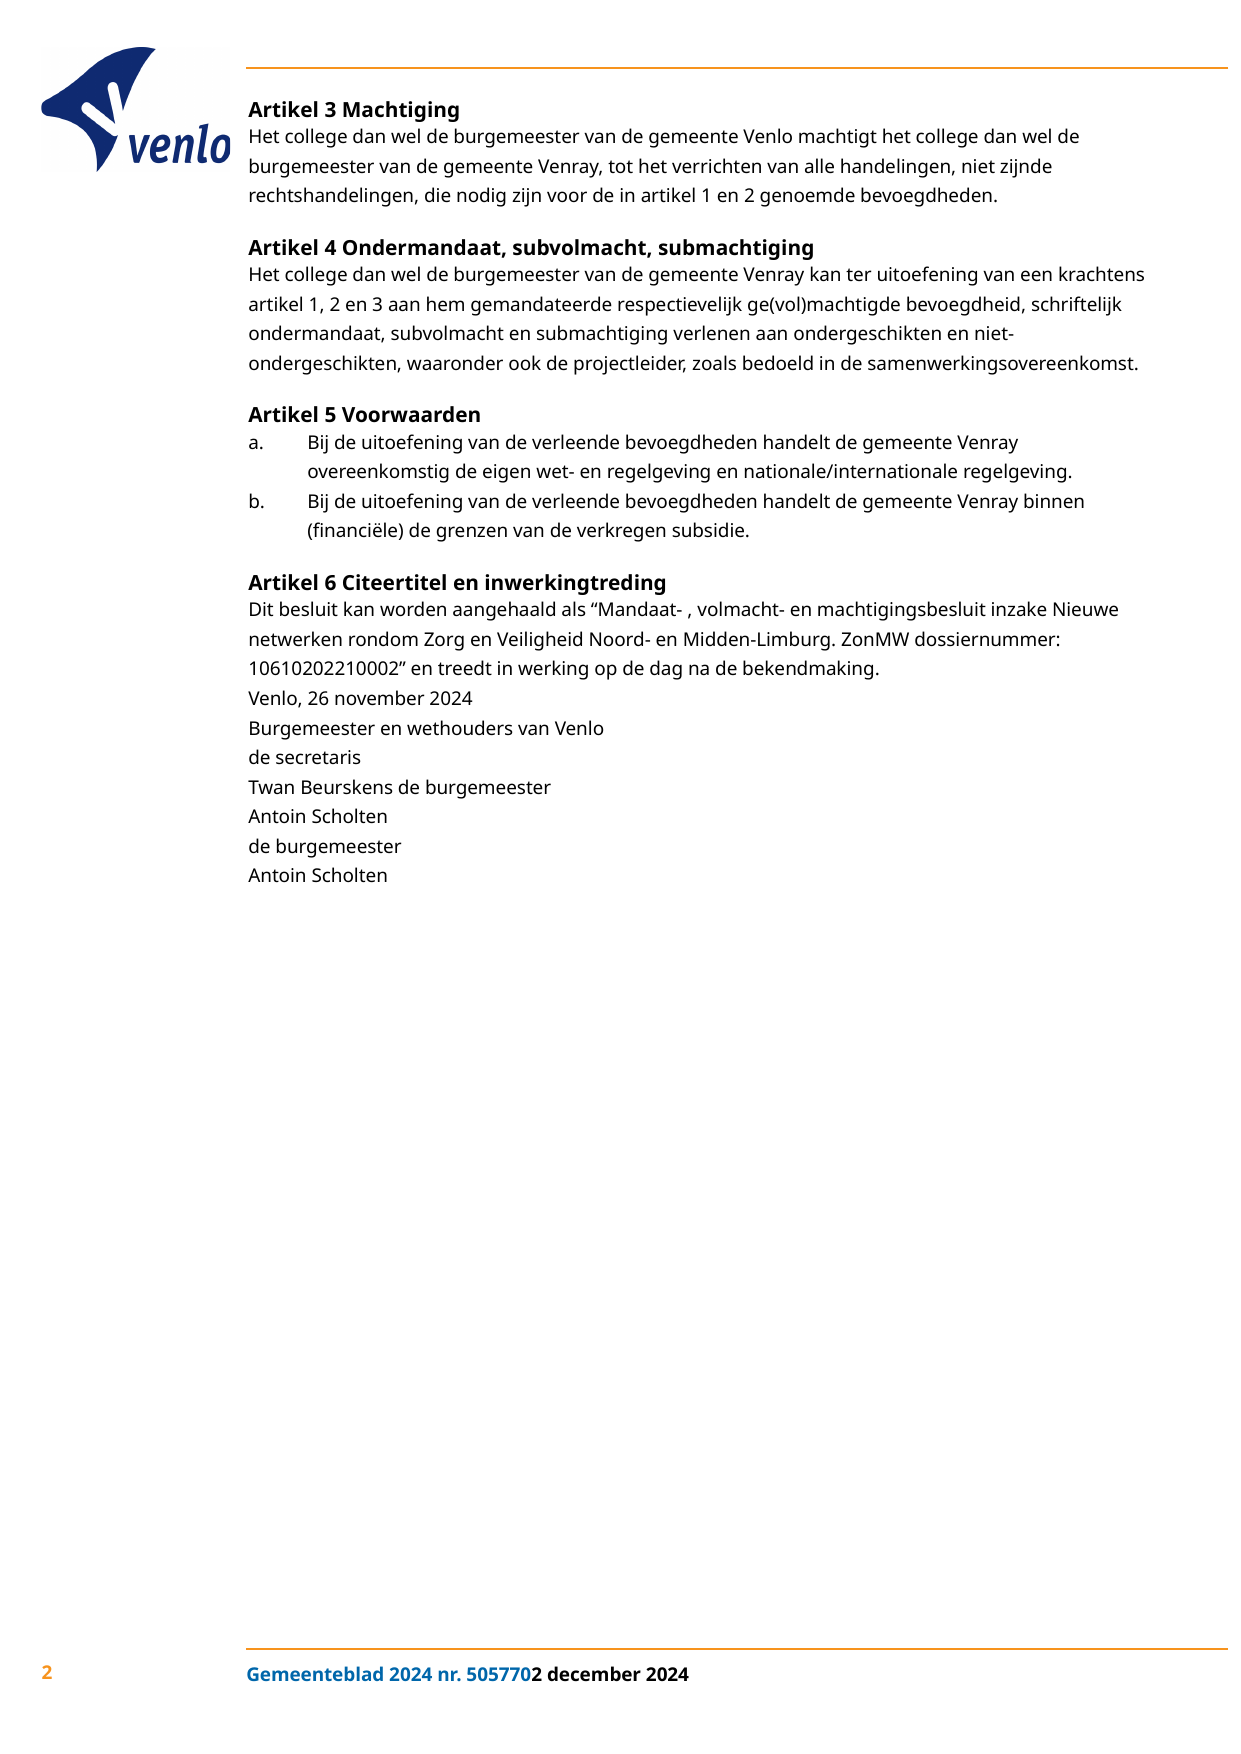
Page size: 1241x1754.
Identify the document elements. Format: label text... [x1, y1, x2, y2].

text Venlo, 26 november 2024 [248, 685, 1152, 711]
text de burgemeester [248, 833, 1152, 859]
text de secretaris [248, 744, 1152, 770]
text Artikel 4 Ondermandaat, subvolmacht, submachtiging [248, 233, 1152, 261]
text Het college dan wel de burgemeester van de gemeente Venlo machtigt het college dan wel de burgemeester van de gemeente Venray, tot het verrichten van alle handelingen, niet zijnde rechtshandelingen, die nodig zijn voor de in artikel 1 en 2 genoemde bevoegdheden. [248, 123, 1152, 208]
text Twan Beurskens de burgemeester [248, 774, 1152, 800]
text Antoin Scholten [248, 803, 1152, 829]
text Het college dan wel de burgemeester van de gemeente Venray kan ter uitoefening van een krachtens artikel 1, 2 en 3 aan hem gemandateerde respectievelijk ge(vol)machtigde bevoegdheid, schriftelijk ondermandaat, subvolmacht en submachtiging verlenen aan ondergeschikten en niet-ondergeschikten, waaronder ook de projectleider, zoals bedoeld in de samenwerkingsovereenkomst. [248, 261, 1152, 376]
list Bij de uitoefening van de verleende bevoegdheden handelt de gemeente Venray binnen (financiële) de grenzen van de verkregen subsidie. [248, 488, 1152, 543]
text Burgemeester en wethouders van Venlo [248, 715, 1152, 741]
picture [41, 47, 231, 172]
text Artikel 5 Voorwaarden [248, 400, 1152, 429]
list Bij de uitoefening van de verleende bevoegdheden handelt de gemeente Venray overeenkomstig de eigen wet- en regelgeving en nationale/internationale regelgeving. [248, 429, 1152, 484]
text Dit besluit kan worden aangehaald als “Mandaat- , volmacht- en machtigingsbesluit inzake Nieuwe netwerken rondom Zorg en Veiligheid Noord- en Midden-Limburg. ZonMW dossiernummer: 10610202210002” en treedt in werking op de dag na de bekendmaking. [248, 596, 1152, 681]
text Artikel 3 Machtiging [248, 95, 1152, 123]
text Artikel 6 Citeertitel en inwerkingtreding [248, 568, 1152, 596]
text Antoin Scholten [248, 863, 1152, 888]
